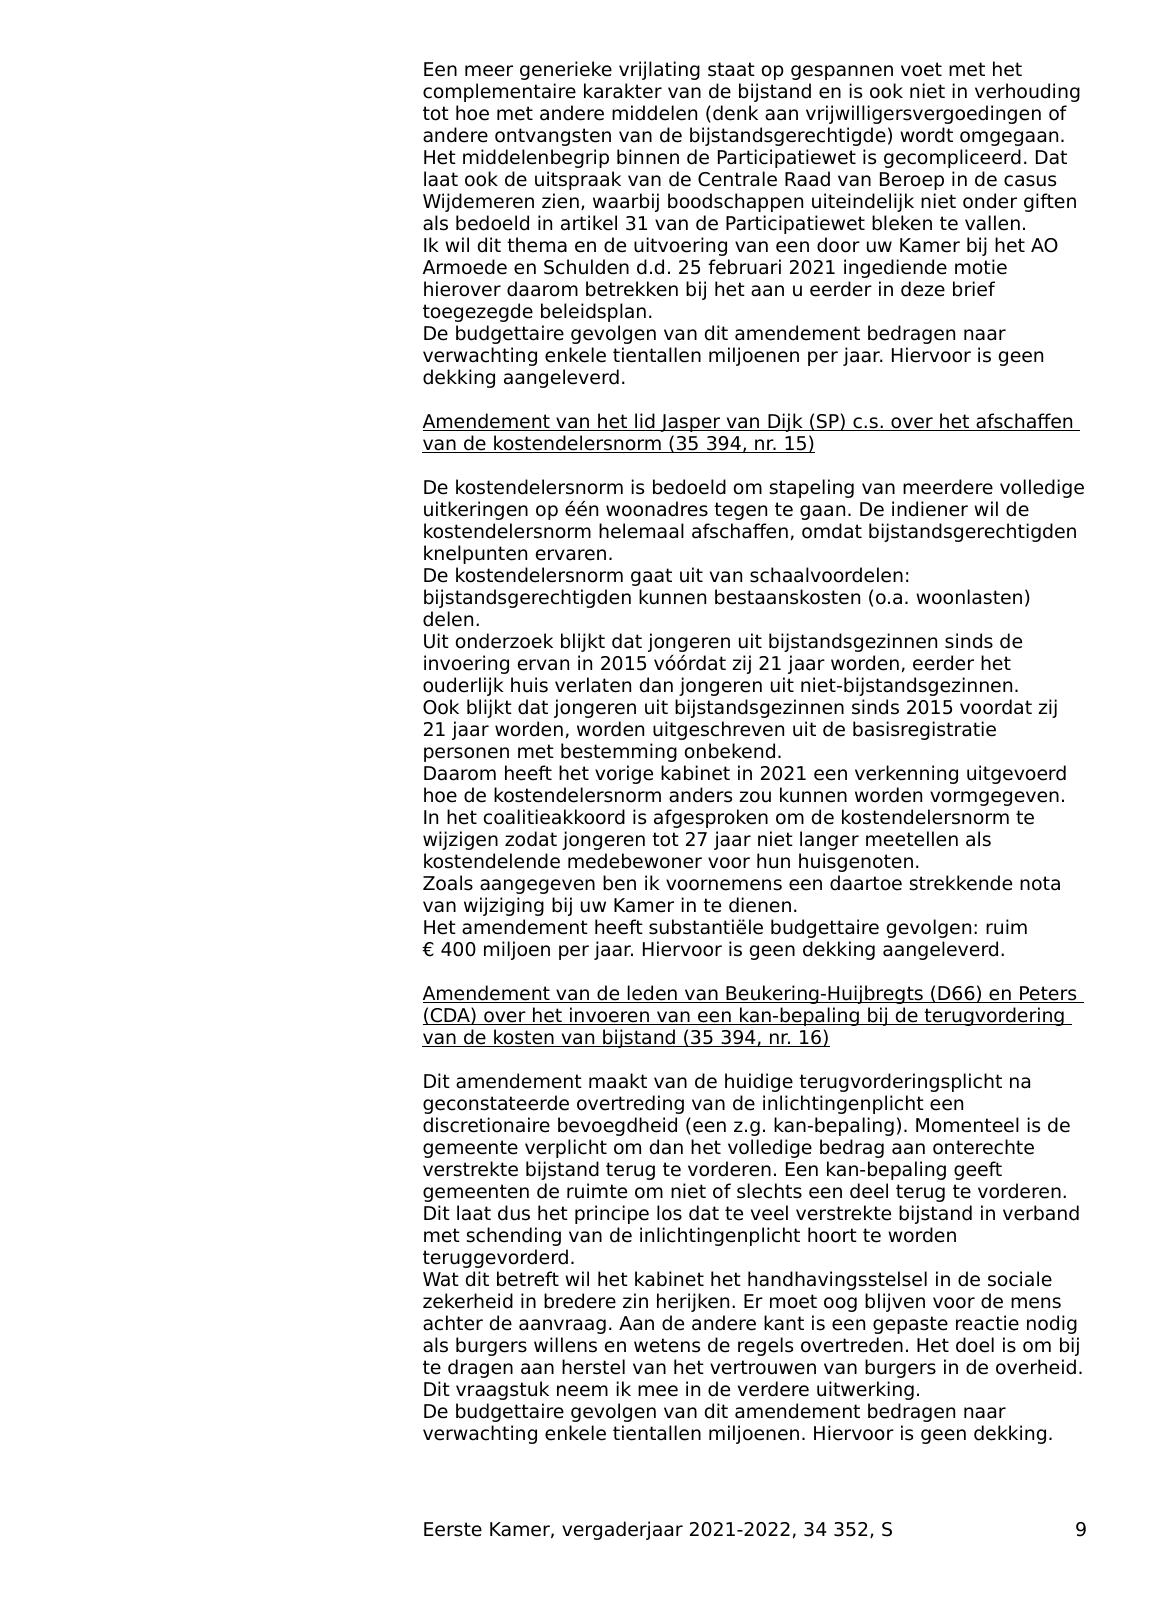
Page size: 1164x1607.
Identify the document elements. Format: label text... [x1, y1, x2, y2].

text De budgettaire gevolgen van dit amendement bedragen naar verwachting enkele tientallen miljoenen per jaar. Hiervoor is geen dekking aangeleverd. [422, 323, 1087, 389]
subtitle Amendement van de leden van Beukering-Huijbregts (D66) en Peters (CDA) over het invoeren van een kan-bepaling bij de terugvordering van de kosten van bijstand (35 394, nr. 16) [422, 983, 1087, 1049]
text Het amendement heeft substantiële budgettaire gevolgen: ruim € 400 miljoen per jaar. Hiervoor is geen dekking aangeleverd. [422, 917, 1087, 961]
text Zoals aangegeven ben ik voornemens een daartoe strekkende nota van wijziging bij uw Kamer in te dienen. [422, 873, 1087, 917]
text De kostendelersnorm gaat uit van schaalvoordelen: bijstandsgerechtigden kunnen bestaanskosten (o.a. woonlasten) delen. [422, 565, 1087, 631]
subtitle Amendement van het lid Jasper van Dijk (SP) c.s. over het afschaffen van de kostendelersnorm (35 394, nr. 15) [422, 411, 1087, 455]
text Daarom heeft het vorige kabinet in 2021 een verkenning uitgevoerd hoe de kostendelersnorm anders zou kunnen worden vormgegeven. [422, 763, 1087, 807]
text Uit onderzoek blijkt dat jongeren uit bijstandsgezinnen sinds de invoering ervan in 2015 vóórdat zij 21 jaar worden, eerder het ouderlijk huis verlaten dan jongeren uit niet-bijstandsgezinnen. [422, 631, 1087, 697]
text De kostendelersnorm is bedoeld om stapeling van meerdere volledige uitkeringen op één woonadres tegen te gaan. De indiener wil de kostendelersnorm helemaal afschaffen, omdat bijstandsgerechtigden knelpunten ervaren. [422, 477, 1087, 565]
text De budgettaire gevolgen van dit amendement bedragen naar verwachting enkele tientallen miljoenen. Hiervoor is geen dekking. [422, 1401, 1087, 1444]
text In het coalitieakkoord is afgesproken om de kostendelersnorm te wijzigen zodat jongeren tot 27 jaar niet langer meetellen als kostendelende medebewoner voor hun huisgenoten. [422, 807, 1087, 873]
text Ook blijkt dat jongeren uit bijstandsgezinnen sinds 2015 voordat zij 21 jaar worden, worden uitgeschreven uit de basisregistratie personen met bestemming onbekend. [422, 697, 1087, 763]
text Ik wil dit thema en de uitvoering van een door uw Kamer bij het AO Armoede en Schulden d.d. 25 februari 2021 ingediende motie hierover daarom betrekken bij het aan u eerder in deze brief toegezegde beleidsplan. [422, 235, 1087, 323]
text Een meer generieke vrijlating staat op gespannen voet met het complementaire karakter van de bijstand en is ook niet in verhouding tot hoe met andere middelen (denk aan vrijwilligersvergoedingen of andere ontvangsten van de bijstandsgerechtigde) wordt omgegaan. [422, 59, 1087, 147]
text Het middelenbegrip binnen de Participatiewet is gecompliceerd. Dat laat ook de uitspraak van de Centrale Raad van Beroep in de casus Wijdemeren zien, waarbij boodschappen uiteindelijk niet onder giften als bedoeld in artikel 31 van de Participatiewet bleken te vallen. [422, 147, 1087, 235]
text Wat dit betreft wil het kabinet het handhavingsstelsel in de sociale zekerheid in bredere zin herijken. Er moet oog blijven voor de mens achter de aanvraag. Aan de andere kant is een gepaste reactie nodig als burgers willens en wetens de regels overtreden. Het doel is om bij te dragen aan herstel van het vertrouwen van burgers in de overheid. Dit vraagstuk neem ik mee in de verdere uitwerking. [422, 1269, 1087, 1401]
text Dit amendement maakt van de huidige terugvorderingsplicht na geconstateerde overtreding van de inlichtingenplicht een discretionaire bevoegdheid (een z.g. kan-bepaling). Momenteel is de gemeente verplicht om dan het volledige bedrag aan onterechte verstrekte bijstand terug te vorderen. Een kan-bepaling geeft gemeenten de ruimte om niet of slechts een deel terug te vorderen. Dit laat dus het principe los dat te veel verstrekte bijstand in verband met schending van de inlichtingenplicht hoort te worden teruggevorderd. [422, 1071, 1087, 1269]
